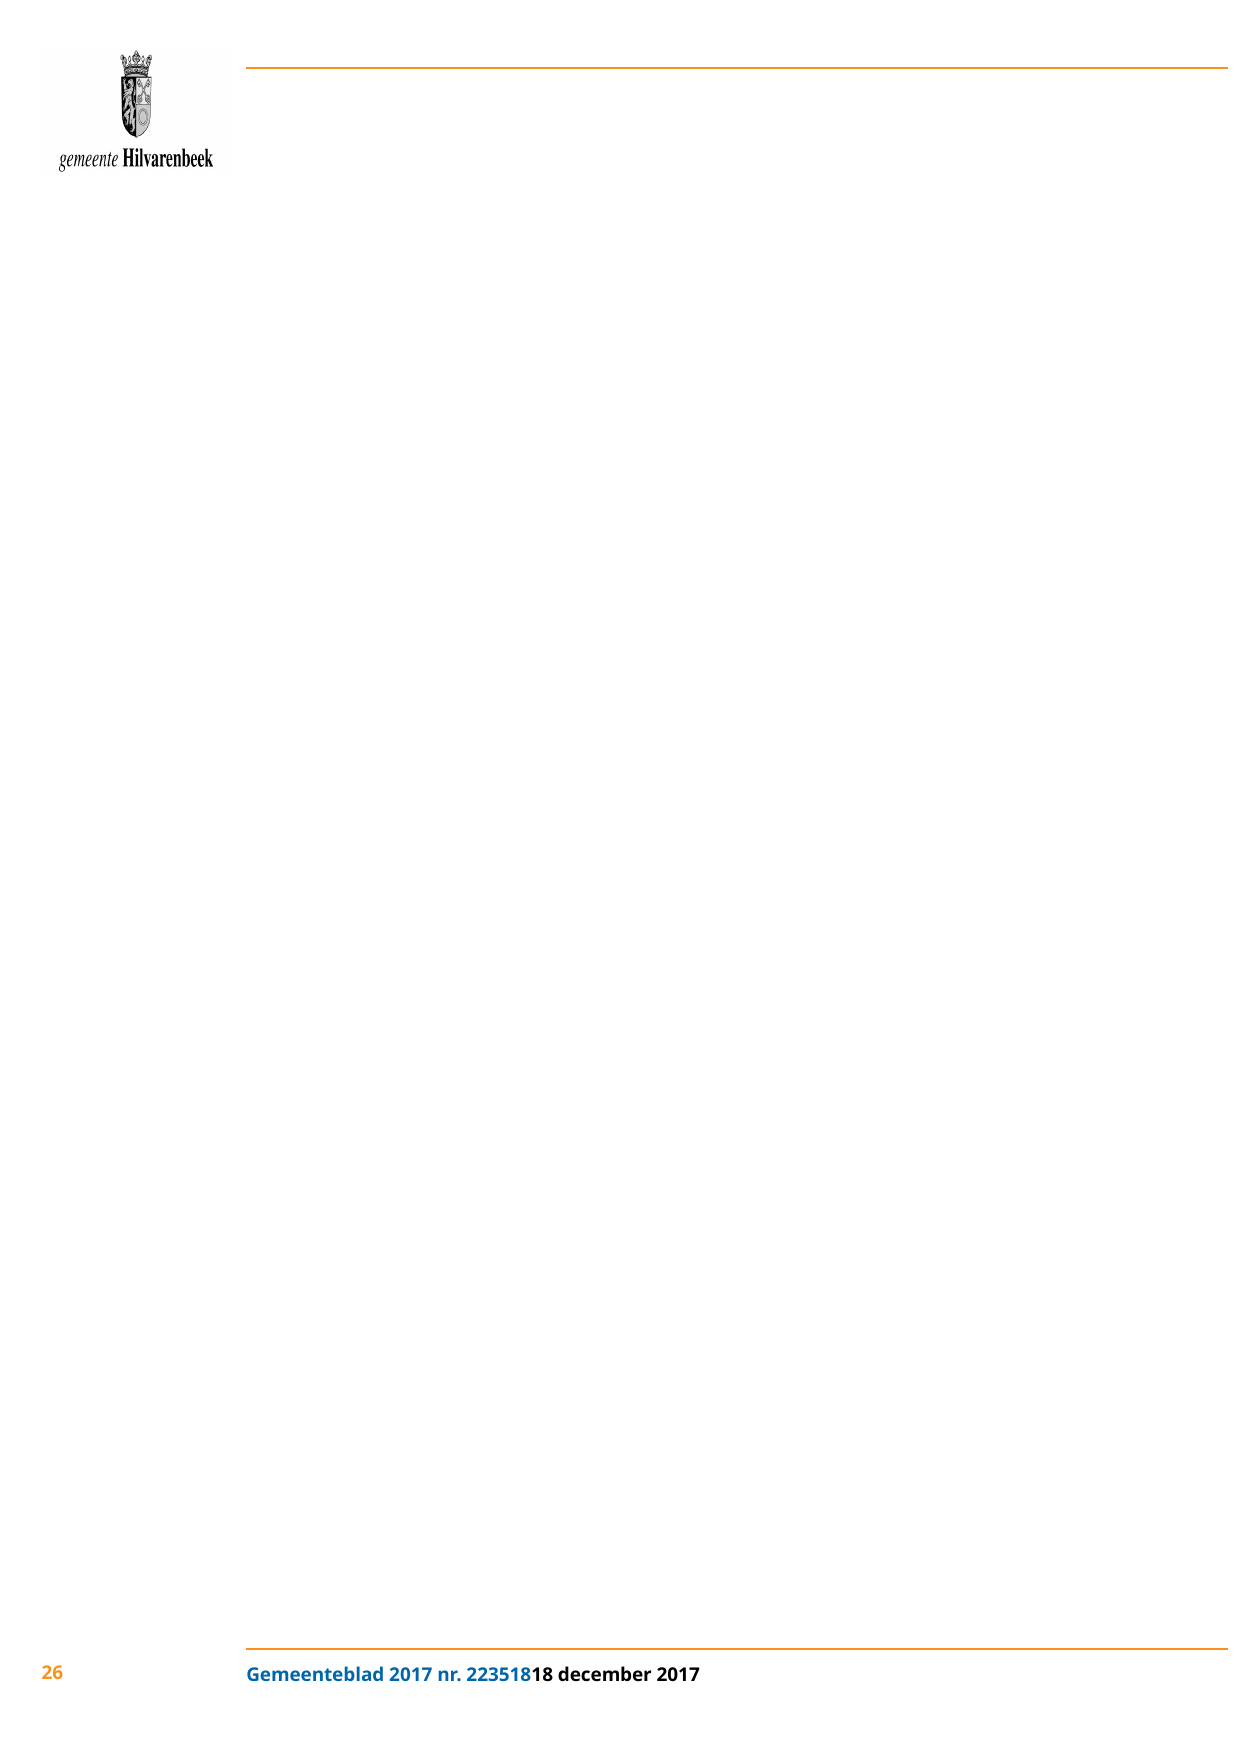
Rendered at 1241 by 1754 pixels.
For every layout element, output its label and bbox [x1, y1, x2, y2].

picture [41, 47, 231, 172]
